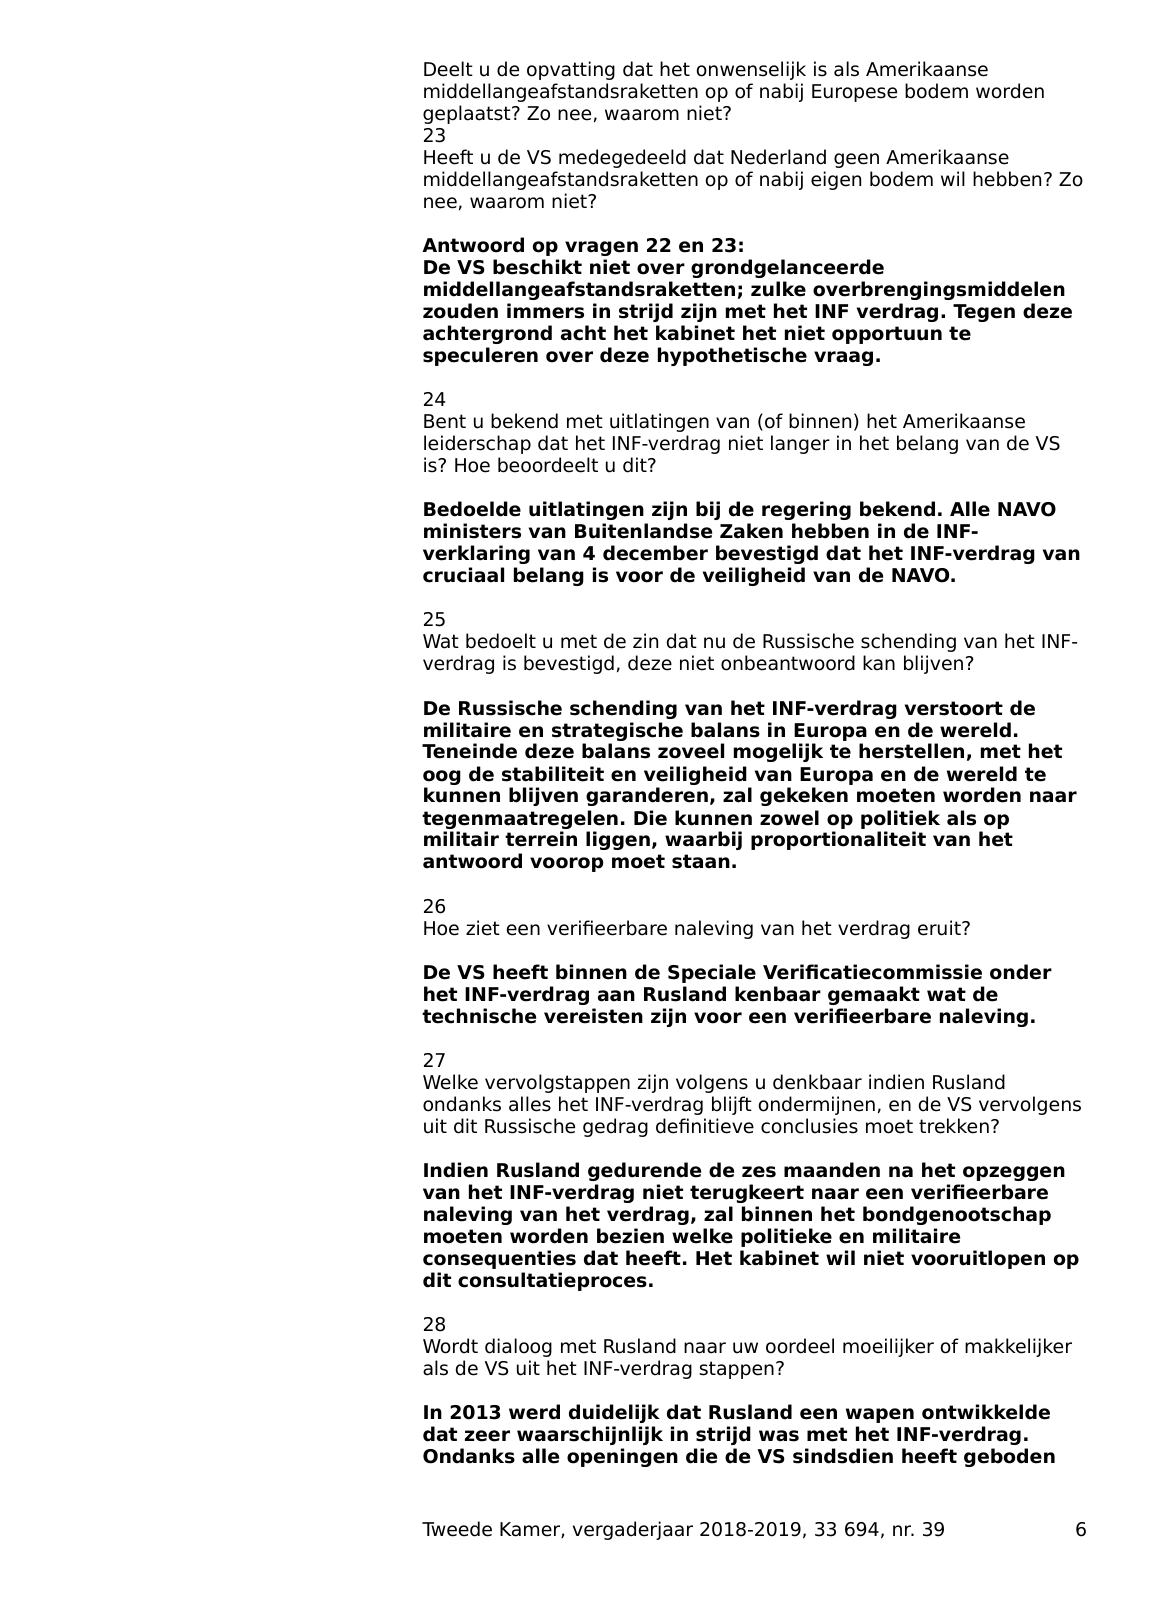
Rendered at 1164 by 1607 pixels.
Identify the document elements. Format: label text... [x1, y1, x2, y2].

text In 2013 werd duidelijk dat Rusland een wapen ontwikkelde dat zeer waarschijnlijk in strijd was met het INF-verdrag. Ondanks alle openingen die de VS sindsdien heeft geboden [422, 1402, 1087, 1468]
text De VS beschikt niet over grondgelanceerde middellangeafstandsraketten; zulke overbrengingsmiddelen zouden immers in strijd zijn met het INF verdrag. Tegen deze achtergrond acht het kabinet het niet opportuun te speculeren over deze hypothetische vraag. [422, 257, 1087, 367]
text Bedoelde uitlatingen zijn bij de regering bekend. Alle NAVO ministers van Buitenlandse Zaken hebben in de INF-verklaring van 4 december bevestigd dat het INF-verdrag van cruciaal belang is voor de veiligheid van de NAVO. [422, 499, 1087, 587]
text 27 [422, 1050, 1087, 1072]
text Deelt u de opvatting dat het onwenselijk is als Amerikaanse middellangeafstandsraketten op of nabij Europese bodem worden geplaatst? Zo nee, waarom niet? [422, 59, 1087, 125]
text Wat bedoelt u met de zin dat nu de Russische schending van het INF-verdrag is bevestigd, deze niet onbeantwoord kan blijven? [422, 631, 1087, 675]
text 25 [422, 609, 1087, 631]
text 24 [422, 389, 1087, 411]
text De Russische schending van het INF-verdrag verstoort de militaire en strategische balans in Europa en de wereld. Teneinde deze balans zoveel mogelijk te herstellen, met het oog de stabiliteit en veiligheid van Europa en de wereld te kunnen blijven garanderen, zal gekeken moeten worden naar tegenmaatregelen. Die kunnen zowel op politiek als op militair terrein liggen, waarbij proportionaliteit van het antwoord voorop moet staan. [422, 697, 1087, 873]
text 26 [422, 896, 1087, 917]
text Wordt dialoog met Rusland naar uw oordeel moeilijker of makkelijker als de VS uit het INF-verdrag stappen? [422, 1336, 1087, 1380]
text De VS heeft binnen de Speciale Verificatiecommissie onder het INF-verdrag aan Rusland kenbaar gemaakt wat de technische vereisten zijn voor een verifieerbare naleving. [422, 962, 1087, 1028]
text Bent u bekend met uitlatingen van (of binnen) het Amerikaanse leiderschap dat het INF-verdrag niet langer in het belang van de VS is? Hoe beoordeelt u dit? [422, 411, 1087, 477]
text 28 [422, 1314, 1087, 1336]
text Heeft u de VS medegedeeld dat Nederland geen Amerikaanse middellangeafstandsraketten op of nabij eigen bodem wil hebben? Zo nee, waarom niet? [422, 147, 1087, 213]
text Indien Rusland gedurende de zes maanden na het opzeggen van het INF-verdrag niet terugkeert naar een verifieerbare naleving van het verdrag, zal binnen het bondgenootschap moeten worden bezien welke politieke en militaire consequenties dat heeft. Het kabinet wil niet vooruitlopen op dit consultatieproces. [422, 1160, 1087, 1292]
text Welke vervolgstappen zijn volgens u denkbaar indien Rusland ondanks alles het INF-verdrag blijft ondermijnen, en de VS vervolgens uit dit Russische gedrag definitieve conclusies moet trekken? [422, 1072, 1087, 1138]
text Hoe ziet een verifieerbare naleving van het verdrag eruit? [422, 917, 1087, 939]
text 23 [422, 125, 1087, 147]
text Antwoord op vragen 22 en 23: [422, 235, 1087, 257]
